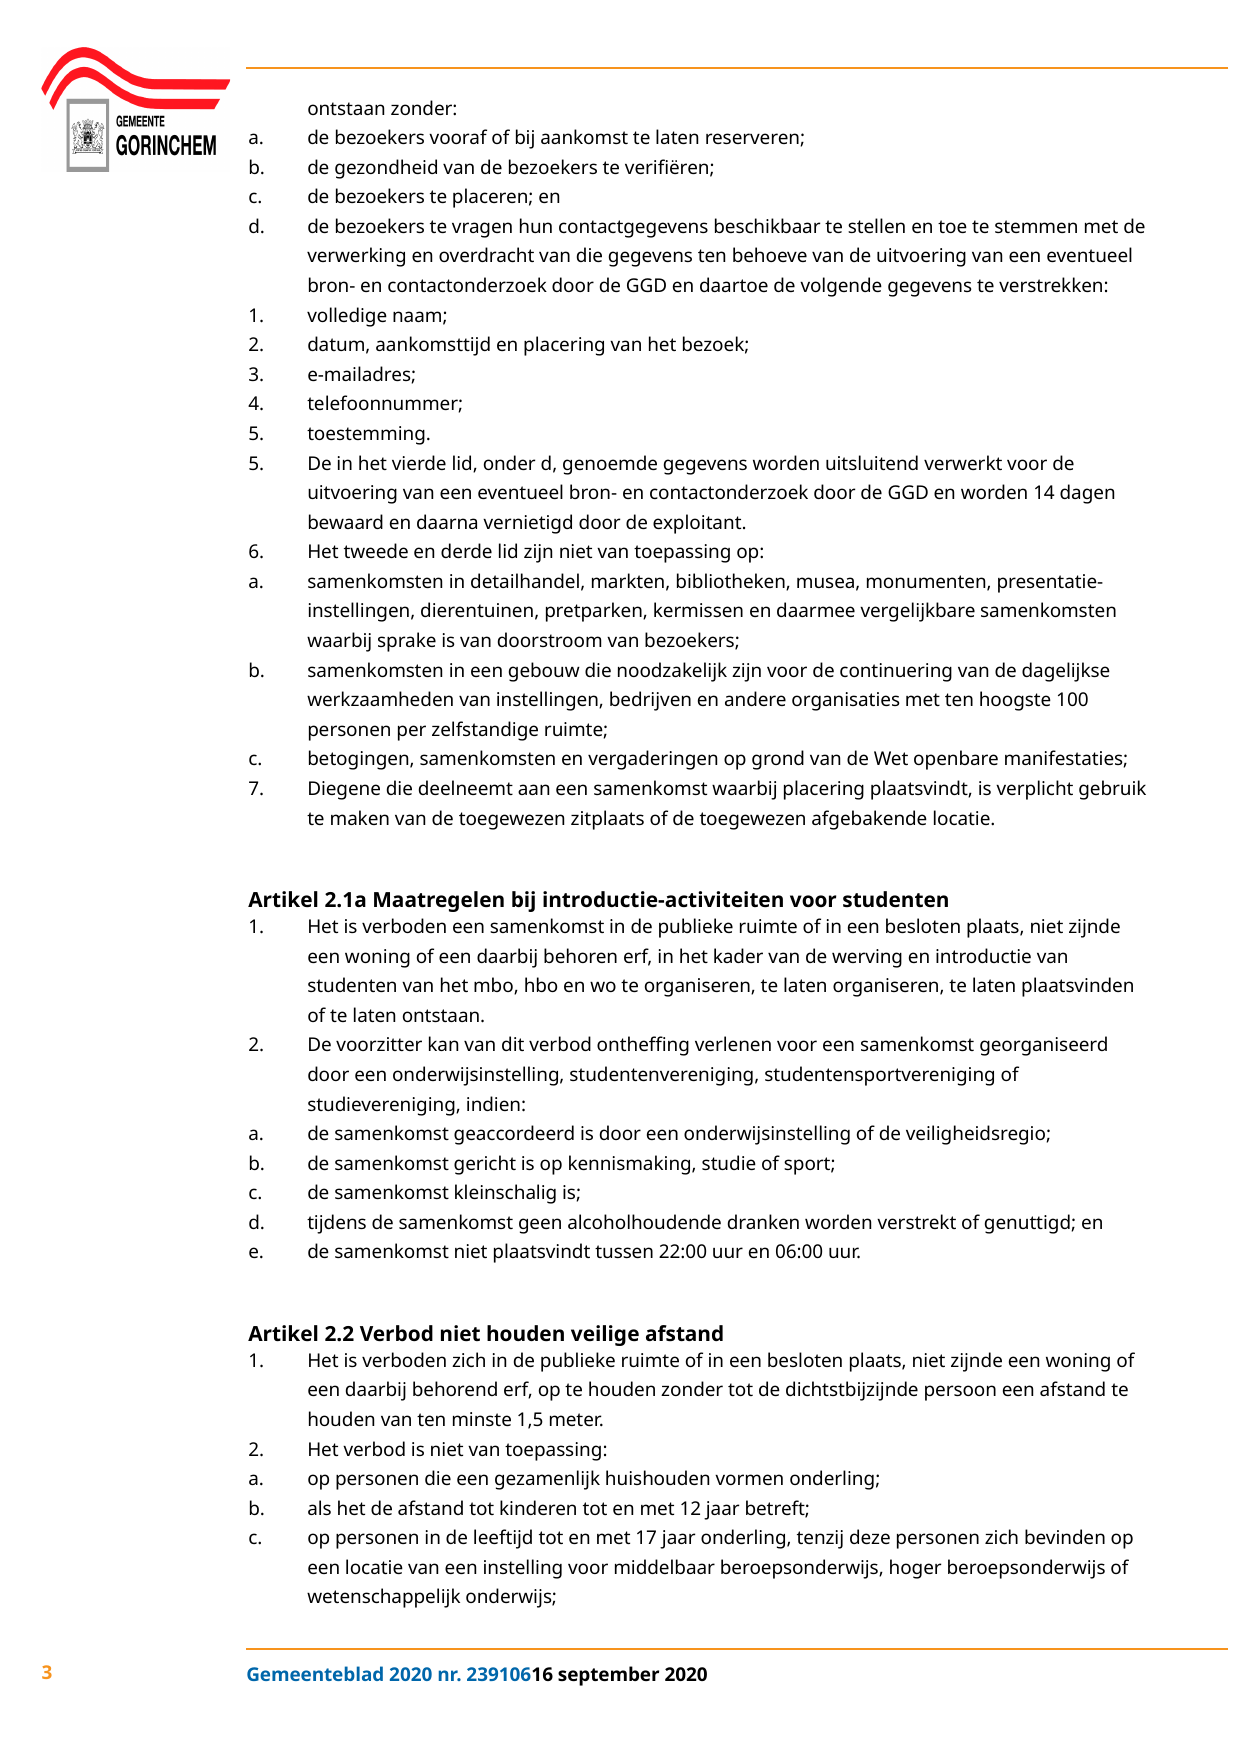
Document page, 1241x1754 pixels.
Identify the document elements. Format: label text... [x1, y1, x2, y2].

list volledige naam; [248, 302, 1152, 328]
list e-mailadres; [248, 361, 1152, 387]
list de bezoekers vooraf of bij aankomst te laten reserveren; [248, 124, 1152, 150]
list samenkomsten in detailhandel, markten, bibliotheken, musea, monumenten, presentatie-instellingen, dierentuinen, pretparken, kermissen en daarmee vergelijkbare samenkomsten waarbij sprake is van doorstroom van bezoekers; [248, 568, 1152, 653]
list de samenkomst gericht is op kennismaking, studie of sport; [248, 1150, 1152, 1176]
list ontstaan zonder: [248, 95, 1152, 121]
list de gezondheid van de bezoekers te verifiëren; [248, 154, 1152, 180]
list de samenkomst kleinschalig is; [248, 1179, 1152, 1205]
text Artikel 2.2 Verbod niet houden veilige afstand [248, 1319, 1152, 1347]
list toestemming. [248, 420, 1152, 446]
list samenkomsten in een gebouw die noodzakelijk zijn voor de continuering van de dagelijkse werkzaamheden van instellingen, bedrijven en andere organisaties met ten hoogste 100 personen per zelfstandige ruimte; [248, 657, 1152, 742]
list de samenkomst niet plaatsvindt tussen 22:00 uur en 06:00 uur. [248, 1239, 1152, 1264]
list Het is verboden zich in de publieke ruimte of in een besloten plaats, niet zijnde een woning of een daarbij behorend erf, op te houden zonder tot de dichtstbijzijnde persoon een afstand te houden van ten minste 1,5 meter. [248, 1347, 1152, 1432]
list De in het vierde lid, onder d, genoemde gegevens worden uitsluitend verwerkt voor de uitvoering van een eventueel bron- en contactonderzoek door de GGD en worden 14 dagen bewaard en daarna vernietigd door de exploitant. [248, 450, 1152, 535]
list de samenkomst geaccordeerd is door een onderwijsinstelling of de veiligheidsregio; [248, 1120, 1152, 1146]
list De voorzitter kan van dit verbod ontheffing verlenen voor een samenkomst georganiseerd door een onderwijsinstelling, studentenvereniging, studentensportvereniging of studievereniging, indien: [248, 1032, 1152, 1116]
list de bezoekers te vragen hun contactgegevens beschikbaar te stellen en toe te stemmen met de verwerking en overdracht van die gegevens ten behoeve van de uitvoering van een eventueel bron- en contactonderzoek door de GGD en daartoe de volgende gegevens te verstrekken: [248, 213, 1152, 298]
list tijdens de samenkomst geen alcoholhoudende dranken worden verstrekt of genuttigd; en [248, 1209, 1152, 1235]
list op personen die een gezamenlijk huishouden vormen onderling; [248, 1465, 1152, 1491]
list als het de afstand tot kinderen tot en met 12 jaar betreft; [248, 1495, 1152, 1521]
list Het verbod is niet van toepassing: [248, 1436, 1152, 1462]
list Het tweede en derde lid zijn niet van toepassing op: [248, 538, 1152, 564]
list telefoonnummer; [248, 391, 1152, 416]
list de bezoekers te placeren; en [248, 183, 1152, 209]
picture [41, 47, 231, 172]
list datum, aankomsttijd en placering van het bezoek; [248, 331, 1152, 357]
text Artikel 2.1a Maatregelen bij introductie-activiteiten voor studenten [248, 885, 1152, 913]
list Diegene die deelneemt aan een samenkomst waarbij placering plaatsvindt, is verplicht gebruik te maken van de toegewezen zitplaats of de toegewezen afgebakende locatie. [248, 775, 1152, 831]
list op personen in de leeftijd tot en met 17 jaar onderling, tenzij deze personen zich bevinden op een locatie van een instelling voor middelbaar beroepsonderwijs, hoger beroepsonderwijs of wetenschappelijk onderwijs; [248, 1524, 1152, 1609]
list betogingen, samenkomsten en vergaderingen op grond van de Wet openbare manifestaties; [248, 746, 1152, 771]
list Het is verboden een samenkomst in de publieke ruimte of in een besloten plaats, niet zijnde een woning of een daarbij behoren erf, in het kader van de werving en introductie van studenten van het mbo, hbo en wo te organiseren, te laten organiseren, te laten plaatsvinden of te laten ontstaan. [248, 913, 1152, 1028]
